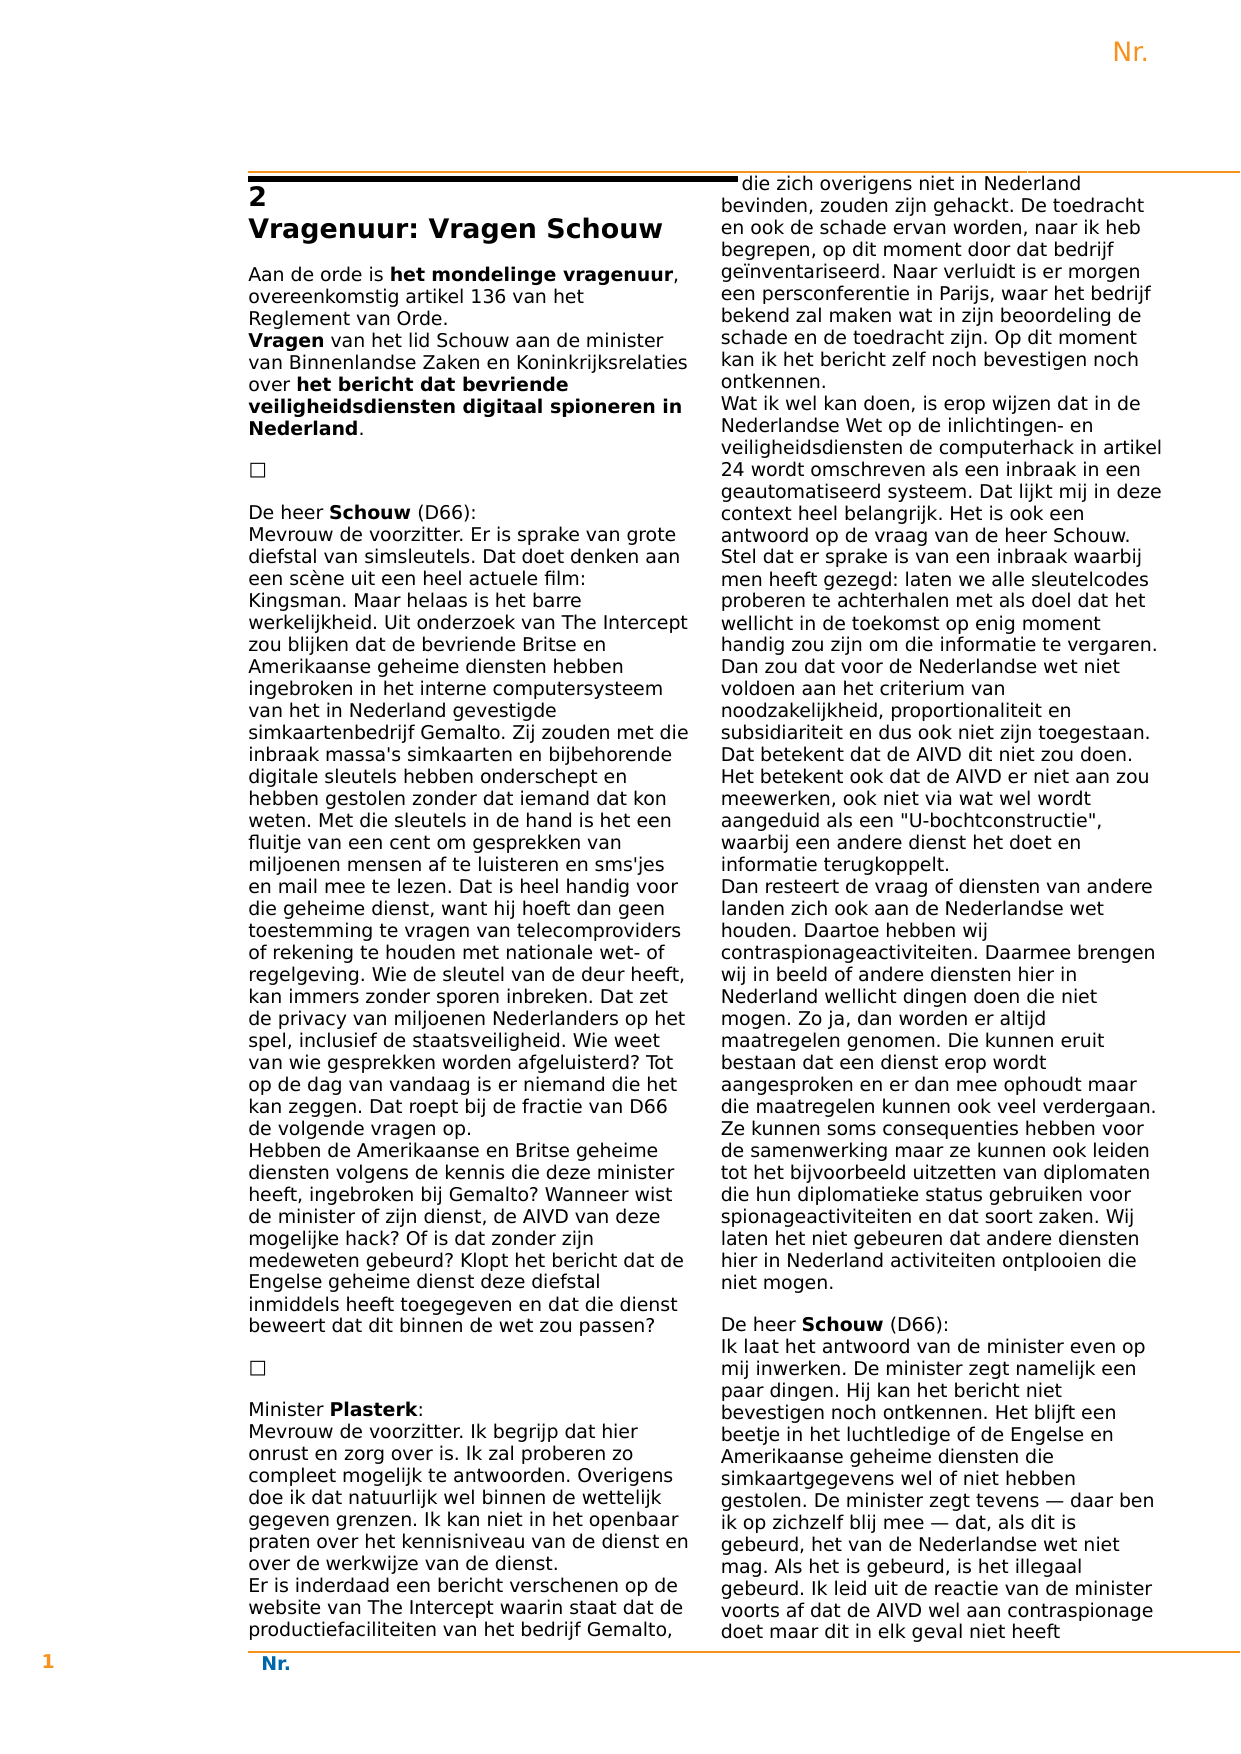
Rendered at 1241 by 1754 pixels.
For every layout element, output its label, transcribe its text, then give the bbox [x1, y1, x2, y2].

text Mevrouw de voorzitter. Ik begrijp dat hier onrust en zorg over is. Ik zal proberen zo compleet mogelijk te antwoorden. Overigens doe ik dat natuurlijk wel binnen de wettelijk gegeven grenzen. Ik kan niet in het openbaar praten over het kennisniveau van de dienst en over de werkwijze van de dienst. [248, 1421, 691, 1575]
text Minister Plasterk: [248, 1399, 691, 1421]
text Er is inderdaad een bericht verschenen op de website van The Intercept waarin staat dat de productiefaciliteiten van het bedrijf Gemalto, [248, 1575, 691, 1641]
text De heer Schouw (D66): [248, 502, 691, 524]
text Mevrouw de voorzitter. Er is sprake van grote diefstal van simsleutels. Dat doet denken aan een scène uit een heel actuele film: Kingsman. Maar helaas is het barre werkelijkheid. Uit onderzoek van The Intercept zou blijken dat de bevriende Britse en Amerikaanse geheime diensten hebben ingebroken in het interne computersysteem van het in Nederland gevestigde simkaartenbedrijf Gemalto. Zij zouden met die inbraak massa's simkaarten en bijbehorende digitale sleutels hebben onderschept en hebben gestolen zonder dat iemand dat kon weten. Met die sleutels in de hand is het een fluitje van een cent om gesprekken van miljoenen mensen af te luisteren en sms'jes en mail mee te lezen. Dat is heel handig voor die geheime dienst, want hij hoeft dan geen toestemming te vragen van telecomproviders of rekening te houden met nationale wet- of regelgeving. Wie de sleutel van de deur heeft, kan immers zonder sporen inbreken. Dat zet de privacy van miljoenen Nederlanders op het spel, inclusief de staatsveiligheid. Wie weet van wie gesprekken worden afgeluisterd? Tot op de dag van vandaag is er niemand die het kan zeggen. Dat roept bij de fractie van D66 de volgende vragen op. [248, 524, 691, 1139]
title 2 Vragenuur: Vragen Schouw [248, 182, 691, 244]
text die zich overigens niet in Nederland bevinden, zouden zijn gehackt. De toedracht en ook de schade ervan worden, naar ik heb begrepen, op dit moment door dat bedrijf geïnventariseerd. Naar verluidt is er morgen een persconferentie in Parijs, waar het bedrijf bekend zal maken wat in zijn beoordeling de schade en de toedracht zijn. Op dit moment kan ik het bericht zelf noch bevestigen noch ontkennen. [721, 173, 1163, 393]
text Ik laat het antwoord van de minister even op mij inwerken. De minister zegt namelijk een paar dingen. Hij kan het bericht niet bevestigen noch ontkennen. Het blijft een beetje in het luchtledige of de Engelse en Amerikaanse geheime diensten die simkaartgegevens wel of niet hebben gestolen. De minister zegt tevens — daar ben ik op zichzelf blij mee — dat, als dit is gebeurd, het van de Nederlandse wet niet mag. Als het is gebeurd, is het illegaal gebeurd. Ik leid uit de reactie van de minister voorts af dat de AIVD wel aan contraspionage doet maar dit in elk geval niet heeft [721, 1336, 1163, 1643]
text Vragen van het lid Schouw aan de minister van Binnenlandse Zaken en Koninkrijksrelaties over het bericht dat bevriende veiligheidsdiensten digitaal spioneren in Nederland. [248, 330, 691, 440]
text ⬜ [248, 1357, 691, 1379]
text De heer Schouw (D66): [721, 1314, 1163, 1336]
text Dan resteert de vraag of diensten van andere landen zich ook aan de Nederlandse wet houden. Daartoe hebben wij contraspionageactiviteiten. Daarmee brengen wij in beeld of andere diensten hier in Nederland wellicht dingen doen die niet mogen. Zo ja, dan worden er altijd maatregelen genomen. Die kunnen eruit bestaan dat een dienst erop wordt aangesproken en er dan mee ophoudt maar die maatregelen kunnen ook veel verdergaan. Ze kunnen soms consequenties hebben voor de samenwerking maar ze kunnen ook leiden tot het bijvoorbeeld uitzetten van diplomaten die hun diplomatieke status gebruiken voor spionageactiviteiten en dat soort zaken. Wij laten het niet gebeuren dat andere diensten hier in Nederland activiteiten ontplooien die niet mogen. [721, 876, 1163, 1294]
text Aan de orde is het mondelinge vragenuur, overeenkomstig artikel 136 van het Reglement van Orde. [248, 264, 691, 330]
text ⬜ [248, 460, 691, 482]
text Wat ik wel kan doen, is erop wijzen dat in de Nederlandse Wet op de inlichtingen- en veiligheidsdiensten de computerhack in artikel 24 wordt omschreven als een inbraak in een geautomatiseerd systeem. Dat lijkt mij in deze context heel belangrijk. Het is ook een antwoord op de vraag van de heer Schouw. Stel dat er sprake is van een inbraak waarbij men heeft gezegd: laten we alle sleutelcodes proberen te achterhalen met als doel dat het wellicht in de toekomst op enig moment handig zou zijn om die informatie te vergaren. Dan zou dat voor de Nederlandse wet niet voldoen aan het criterium van noodzakelijkheid, proportionaliteit en subsidiariteit en dus ook niet zijn toegestaan. Dat betekent dat de AIVD dit niet zou doen. Het betekent ook dat de AIVD er niet aan zou meewerken, ook niet via wat wel wordt aangeduid als een "U-bochtconstructie", waarbij een andere dienst het doet en informatie terugkoppelt. [721, 393, 1163, 876]
text Hebben de Amerikaanse en Britse geheime diensten volgens de kennis die deze minister heeft, ingebroken bij Gemalto? Wanneer wist de minister of zijn dienst, de AIVD van deze mogelijke hack? Of is dat zonder zijn medeweten gebeurd? Klopt het bericht dat de Engelse geheime dienst deze diefstal inmiddels heeft toegegeven en dat die dienst beweert dat dit binnen de wet zou passen? [248, 1139, 691, 1337]
